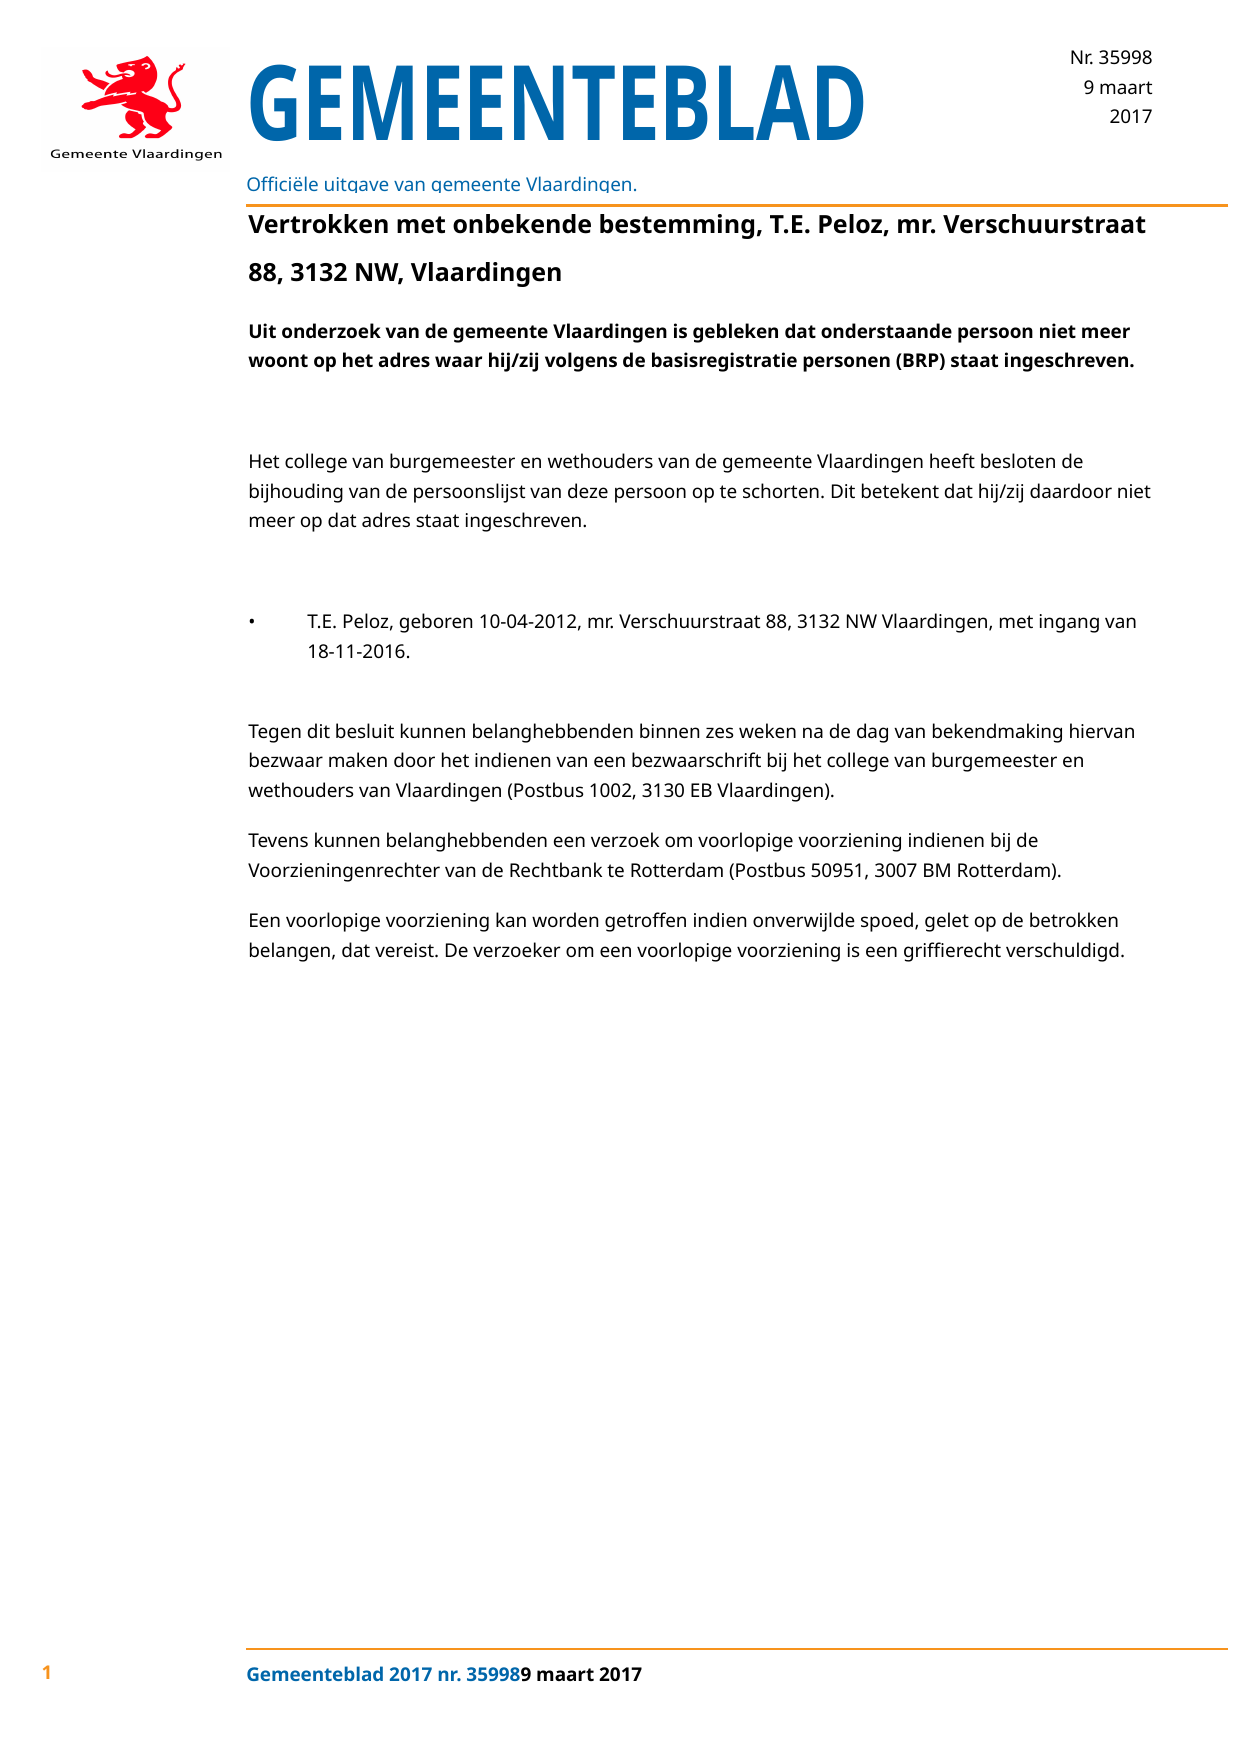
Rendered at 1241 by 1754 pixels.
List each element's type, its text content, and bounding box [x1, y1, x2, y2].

list T.E. Peloz, geboren 10-04-2012, mr. Verschuurstraat 88, 3132 NW Vlaardingen, met ingang van 18-11-2016. [248, 608, 1152, 664]
text Tevens kunnen belanghebbenden een verzoek om voorlopige voorziening indienen bij de Voorzieningenrechter van de Rechtbank te Rotterdam (Postbus 50951, 3007 BM Rotterdam). [248, 827, 1152, 883]
text Een voorlopige voorziening kan worden getroffen indien onverwijlde spoed, gelet op de betrokken belangen, dat vereist. De verzoeker om een voorlopige voorziening is een griffierecht verschuldigd. [248, 907, 1152, 963]
text Het college van burgemeester en wethouders van de gemeente Vlaardingen heeft besloten de bijhouding van de persoonslijst van deze persoon op te schorten. Dit betekent dat hij/zij daardoor niet meer op dat adres staat ingeschreven. [248, 448, 1152, 533]
text Vertrokken met onbekende bestemming, T.E. Peloz, mr. Verschuurstraat 88, 3132 NW, Vlaardingen [248, 207, 1152, 288]
text Tegen dit besluit kunnen belanghebbenden binnen zes weken na de dag van bekendmaking hiervan bezwaar maken door het indienen van een bezwaarschrift bij het college van burgemeester en wethouders van Vlaardingen (Postbus 1002, 3130 EB Vlaardingen). [248, 718, 1152, 803]
text Uit onderzoek van de gemeente Vlaardingen is gebleken dat onderstaande persoon niet meer woont op het adres waar hij/zij volgens de basisregistratie personen (BRP) staat ingeschreven. [248, 318, 1152, 373]
picture [41, 47, 231, 172]
